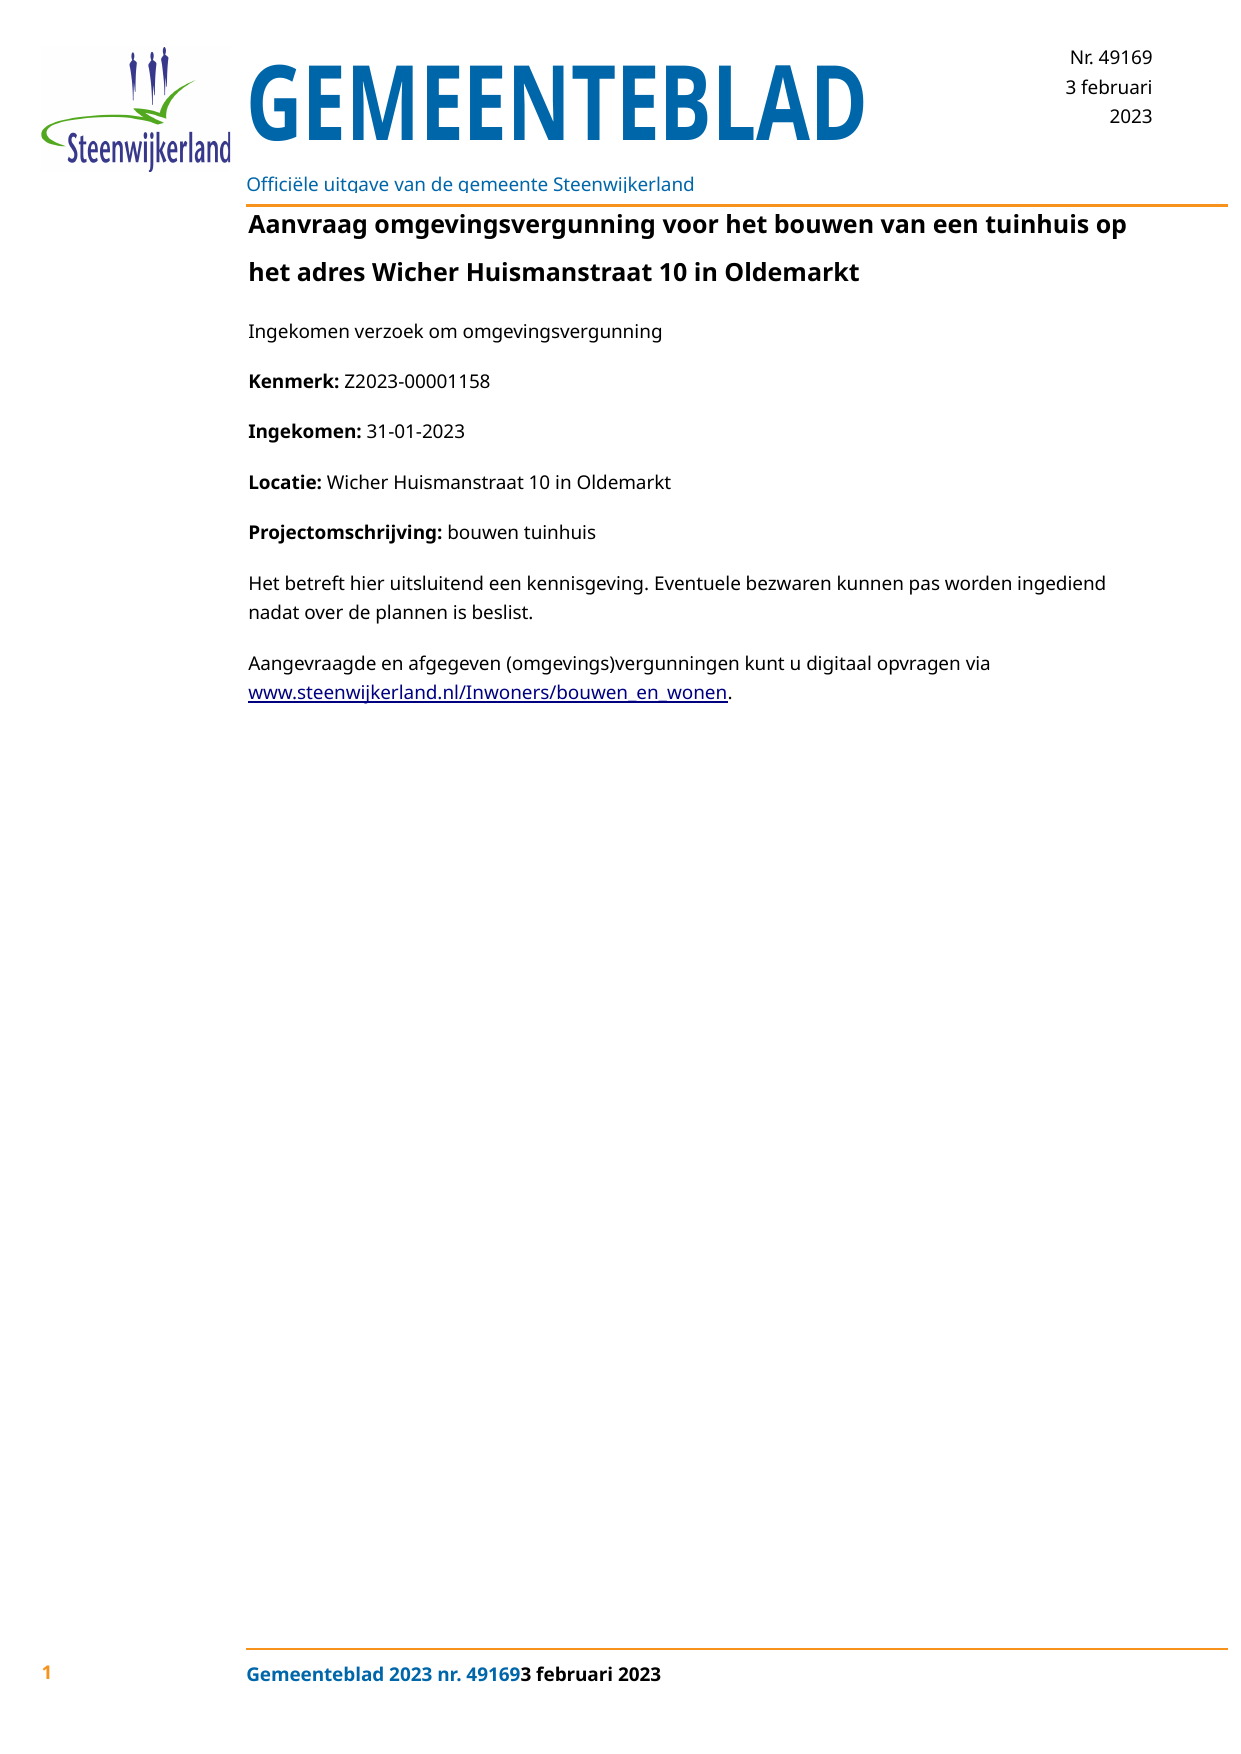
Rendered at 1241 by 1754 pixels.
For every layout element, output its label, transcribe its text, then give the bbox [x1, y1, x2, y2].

text Het betreft hier uitsluitend een kennisgeving. Eventuele bezwaren kunnen pas worden ingediend nadat over de plannen is beslist. [248, 570, 1152, 625]
text Kenmerk: Z2023-00001158 [248, 368, 1152, 394]
text Locatie: Wicher Huismanstraat 10 in Oldemarkt [248, 469, 1152, 495]
text Ingekomen verzoek om omgevingsvergunning [248, 318, 1152, 344]
text Projectomschrijving: bouwen tuinhuis [248, 519, 1152, 545]
text Ingekomen: 31-01-2023 [248, 419, 1152, 444]
text Aangevraagde en afgegeven (omgevings)vergunningen kunt u digitaal opvragen via www.steenwijkerland.nl/Inwoners/bouwen_en_wonen. [248, 650, 1152, 705]
picture [41, 47, 231, 172]
text Aanvraag omgevingsvergunning voor het bouwen van een tuinhuis op het adres Wicher Huismanstraat 10 in Oldemarkt [248, 207, 1152, 288]
